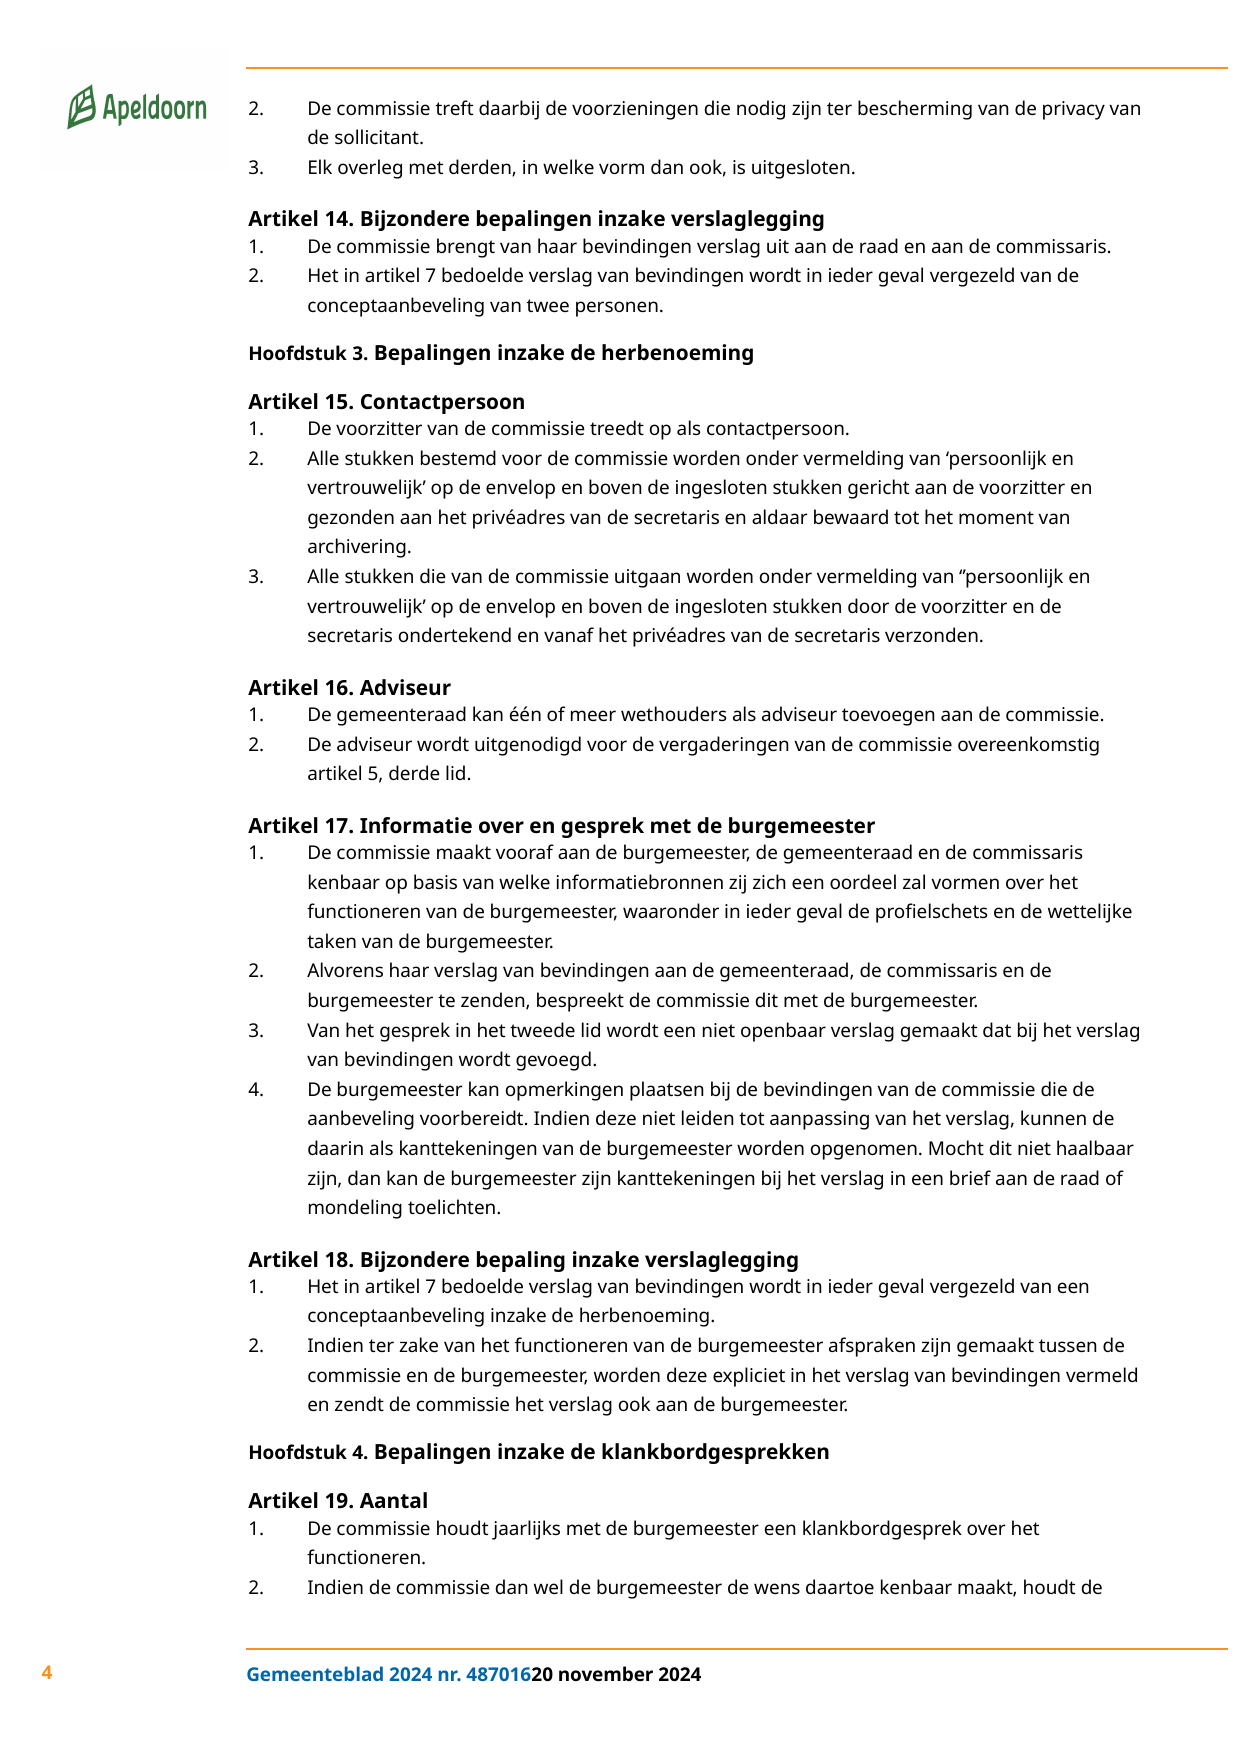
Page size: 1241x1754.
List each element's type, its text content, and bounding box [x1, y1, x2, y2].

list Indien de commissie dan wel de burgemeester de wens daartoe kenbaar maakt, houdt de [248, 1574, 1152, 1600]
text Artikel 15. Contactpersoon [248, 387, 1152, 415]
text Artikel 18. Bijzondere bepaling inzake verslaglegging [248, 1245, 1152, 1273]
text Hoofdstuk 3. Bepalingen inzake de herbenoeming [248, 338, 1152, 366]
list Alle stukken bestemd voor de commissie worden onder vermelding van ‘persoonlijk en vertrouwelijk’ op de envelop en boven de ingesloten stukken gericht aan de voorzitter en gezonden aan het privéadres van de secretaris en aldaar bewaard tot het moment van archivering. [248, 445, 1152, 559]
picture [41, 47, 231, 172]
list De adviseur wordt uitgenodigd voor de vergaderingen van de commissie overeenkomstig artikel 5, derde lid. [248, 731, 1152, 786]
list Van het gesprek in het tweede lid wordt een niet openbaar verslag gemaakt dat bij het verslag van bevindingen wordt gevoegd. [248, 1017, 1152, 1072]
list Alvorens haar verslag van bevindingen aan de gemeenteraad, de commissaris en de burgemeester te zenden, bespreekt de commissie dit met de burgemeester. [248, 958, 1152, 1013]
text Artikel 16. Adviseur [248, 673, 1152, 701]
text Hoofdstuk 4. Bepalingen inzake de klankbordgesprekken [248, 1437, 1152, 1466]
list De burgemeester kan opmerkingen plaatsen bij de bevindingen van de commissie die de aanbeveling voorbereidt. Indien deze niet leiden tot aanpassing van het verslag, kunnen de daarin als kanttekeningen van de burgemeester worden opgenomen. Mocht dit niet haalbaar zijn, dan kan de burgemeester zijn kanttekeningen bij het verslag in een brief aan de raad of mondeling toelichten. [248, 1076, 1152, 1220]
list Alle stukken die van de commissie uitgaan worden onder vermelding van ‘’persoonlijk en vertrouwelijk’ op de envelop en boven de ingesloten stukken door de voorzitter en de secretaris ondertekend en vanaf het privéadres van de secretaris verzonden. [248, 563, 1152, 648]
list Indien ter zake van het functioneren van de burgemeester afspraken zijn gemaakt tussen de commissie en de burgemeester, worden deze expliciet in het verslag van bevindingen vermeld en zendt de commissie het verslag ook aan de burgemeester. [248, 1332, 1152, 1417]
list De voorzitter van de commissie treedt op als contactpersoon. [248, 415, 1152, 441]
list Elk overleg met derden, in welke vorm dan ook, is uitgesloten. [248, 154, 1152, 180]
text Artikel 14. Bijzondere bepalingen inzake verslaglegging [248, 204, 1152, 233]
list Het in artikel 7 bedoelde verslag van bevindingen wordt in ieder geval vergezeld van een conceptaanbeveling inzake de herbenoeming. [248, 1273, 1152, 1328]
list De commissie brengt van haar bevindingen verslag uit aan de raad en aan de commissaris. [248, 233, 1152, 258]
list De gemeenteraad kan één of meer wethouders als adviseur toevoegen aan de commissie. [248, 701, 1152, 727]
list De commissie houdt jaarlijks met de burgemeester een klankbordgesprek over het functioneren. [248, 1515, 1152, 1570]
list De commissie treft daarbij de voorzieningen die nodig zijn ter bescherming van de privacy van de sollicitant. [248, 95, 1152, 150]
list Het in artikel 7 bedoelde verslag van bevindingen wordt in ieder geval vergezeld van de conceptaanbeveling van twee personen. [248, 262, 1152, 318]
list De commissie maakt vooraf aan de burgemeester, de gemeenteraad en de commissaris kenbaar op basis van welke informatiebronnen zij zich een oordeel zal vormen over het functioneren van de burgemeester, waaronder in ieder geval de profielschets en de wettelijke taken van de burgemeester. [248, 839, 1152, 954]
text Artikel 17. Informatie over en gesprek met de burgemeester [248, 811, 1152, 839]
text Artikel 19. Aantal [248, 1486, 1152, 1515]
